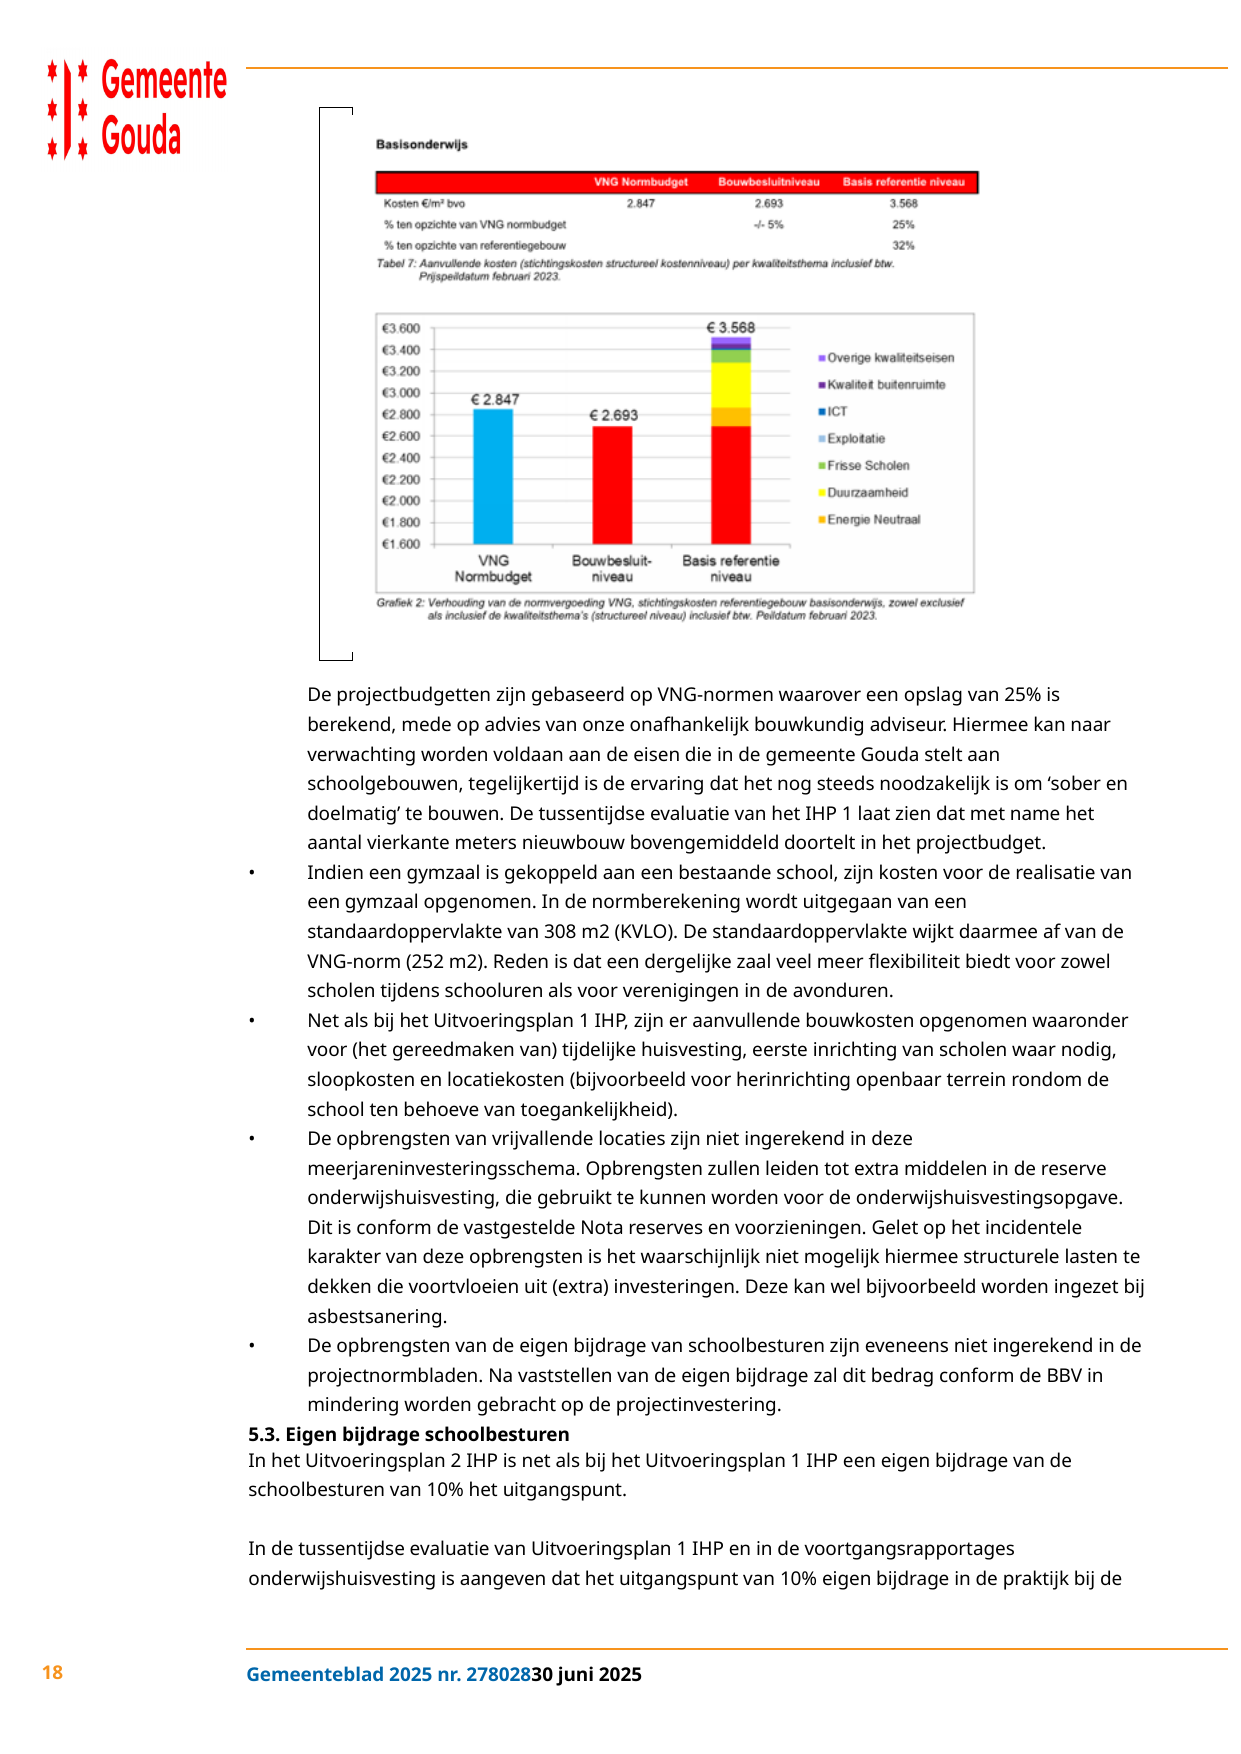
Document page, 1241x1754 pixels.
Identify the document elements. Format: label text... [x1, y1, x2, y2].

list Net als bij het Uitvoeringsplan 1 IHP, zijn er aanvullende bouwkosten opgenomen waaronder voor (het gereedmaken van) tijdelijke huisvesting, eerste inrichting van scholen waar nodig, sloopkosten en locatiekosten (bijvoorbeeld voor herinrichting openbaar terrein rondom de school ten behoeve van toegankelijkheid). [248, 1007, 1152, 1121]
text 5.3. Eigen bijdrage schoolbesturen [248, 1421, 1152, 1447]
picture [327, 115, 1037, 652]
list De opbrengsten van vrijvallende locaties zijn niet ingerekend in deze meerjareninvesteringsschema. Opbrengsten zullen leiden tot extra middelen in de reserve onderwijshuisvesting, die gebruikt te kunnen worden voor de onderwijshuisvestingsopgave. Dit is conform de vastgestelde Nota reserves en voorzieningen. Gelet op het incidentele karakter van deze opbrengsten is het waarschijnlijk niet mogelijk hiermee structurele lasten te dekken die voortvloeien uit (extra) investeringen. Deze kan wel bijvoorbeeld worden ingezet bij asbestsanering. [248, 1125, 1152, 1328]
list De opbrengsten van de eigen bijdrage van schoolbesturen zijn eveneens niet ingerekend in de projectnormbladen. Na vaststellen van de eigen bijdrage zal dit bedrag conform de BBV in mindering worden gebracht op de projectinvestering. [248, 1332, 1152, 1417]
picture [41, 47, 231, 172]
list De projectbudgetten zijn gebaseerd op VNG-normen waarover een opslag van 25% is berekend, mede op advies van onze onafhankelijk bouwkundig adviseur. Hiermee kan naar verwachting worden voldaan aan de eisen die in de gemeente Gouda stelt aan schoolgebouwen, tegelijkertijd is de ervaring dat het nog steeds noodzakelijk is om ‘sober en doelmatig’ te bouwen. De tussentijdse evaluatie van het IHP 1 laat zien dat met name het aantal vierkante meters nieuwbouw bovengemiddeld doortelt in het projectbudget. [248, 682, 1152, 855]
list Indien een gymzaal is gekoppeld aan een bestaande school, zijn kosten voor de realisatie van een gymzaal opgenomen. In de normberekening wordt uitgegaan van een standaardoppervlakte van 308 m2 (KVLO). De standaardoppervlakte wijkt daarmee af van de VNG-norm (252 m2). Reden is dat een dergelijke zaal veel meer flexibiliteit biedt voor zowel scholen tijdens schooluren als voor verenigingen in de avonduren. [248, 859, 1152, 1003]
text In het Uitvoeringsplan 2 IHP is net als bij het Uitvoeringsplan 1 IHP een eigen bijdrage van de schoolbesturen van 10% het uitgangspunt. [248, 1447, 1152, 1502]
text In de tussentijdse evaluatie van Uitvoeringsplan 1 IHP en in de voortgangsrapportages onderwijshuisvesting is aangeven dat het uitgangspunt van 10% eigen bijdrage in de praktijk bij de [248, 1536, 1152, 1591]
